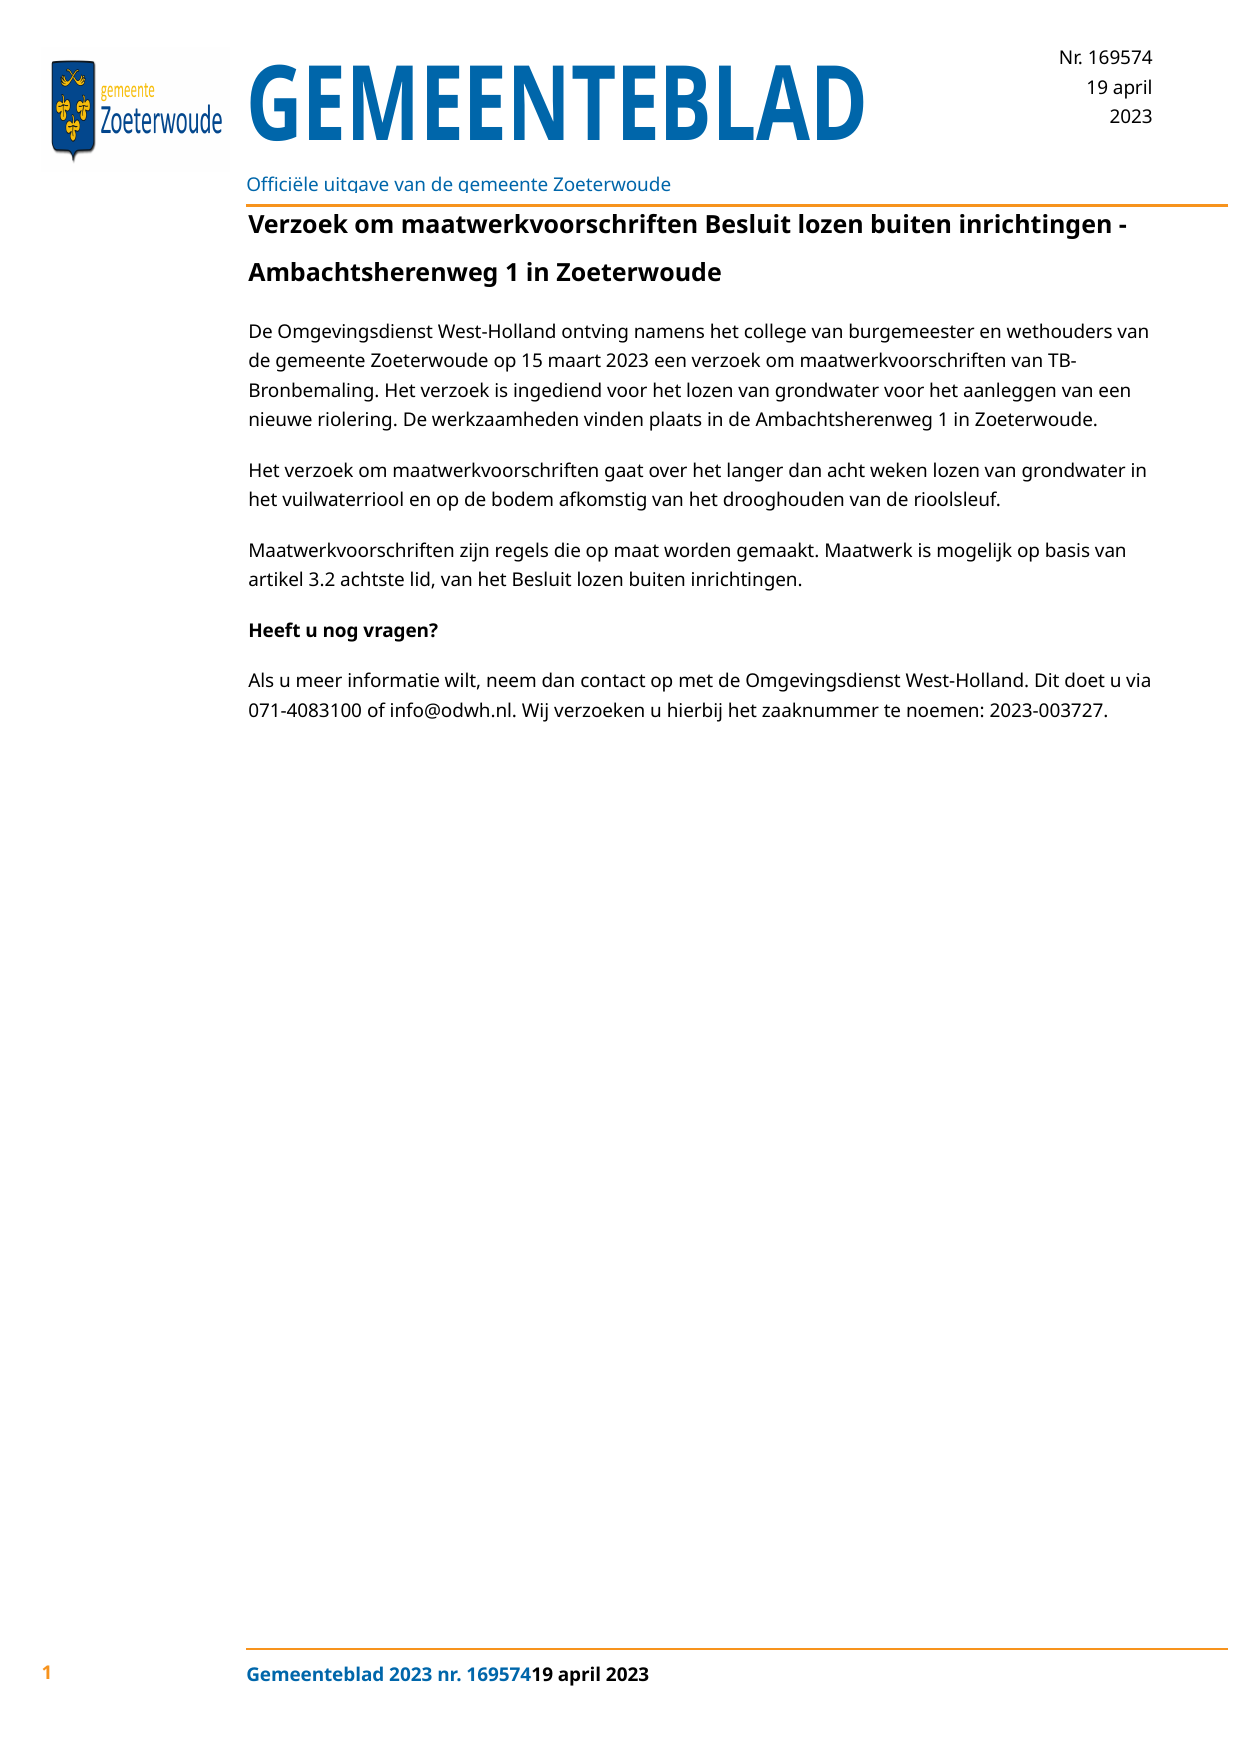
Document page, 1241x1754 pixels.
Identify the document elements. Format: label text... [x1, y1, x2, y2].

text Maatwerkvoorschriften zijn regels die op maat worden gemaakt. Maatwerk is mogelijk op basis van artikel 3.2 achtste lid, van het Besluit lozen buiten inrichtingen. [248, 537, 1152, 592]
text Verzoek om maatwerkvoorschriften Besluit lozen buiten inrichtingen - Ambachtsherenweg 1 in Zoeterwoude [248, 207, 1152, 288]
text Als u meer informatie wilt, neem dan contact op met de Omgevingsdienst West-Holland. Dit doet u via 071‑4083100 of info@odwh.nl. Wij verzoeken u hierbij het zaaknummer te noemen: 2023-003727. [248, 667, 1152, 723]
text Heeft u nog vragen? [248, 617, 1152, 643]
picture [41, 47, 231, 172]
text Het verzoek om maatwerkvoorschriften gaat over het langer dan acht weken lozen van grondwater in het vuilwaterriool en op de bodem afkomstig van het drooghouden van de rioolsleuf. [248, 457, 1152, 512]
text De Omgevingsdienst West-Holland ontving namens het college van burgemeester en wethouders van de gemeente Zoeterwoude op 15 maart 2023 een verzoek om maatwerkvoorschriften van TB-Bronbemaling. Het verzoek is ingediend voor het lozen van grondwater voor het aanleggen van een nieuwe riolering. De werkzaamheden vinden plaats in de Ambachtsherenweg 1 in Zoeterwoude. [248, 318, 1152, 432]
